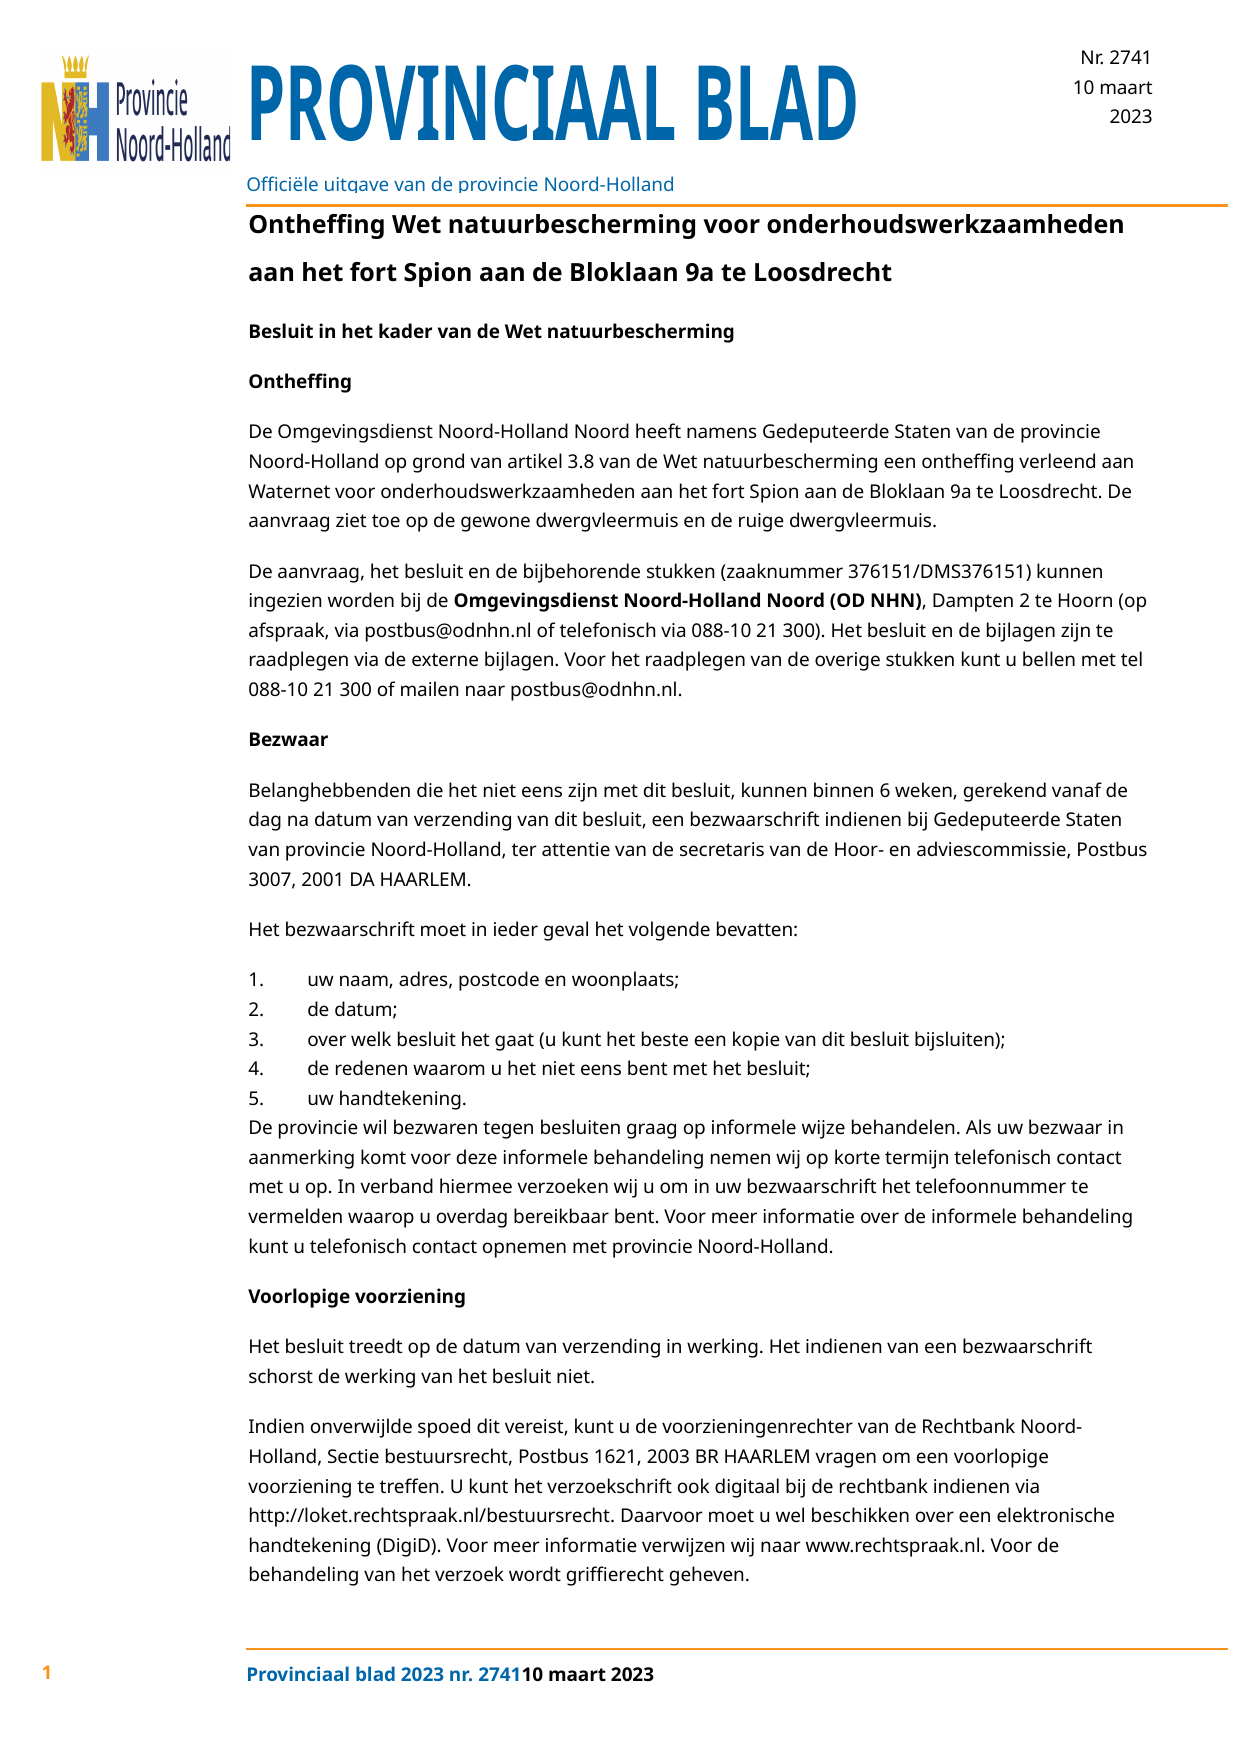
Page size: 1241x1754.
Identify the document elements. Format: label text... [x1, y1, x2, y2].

list uw naam, adres, postcode en woonplaats; [248, 967, 1152, 992]
text Ontheffing Wet natuurbescherming voor onderhoudswerkzaamheden aan het fort Spion aan de Bloklaan 9a te Loosdrecht [248, 207, 1152, 288]
text Indien onverwijlde spoed dit vereist, kunt u de voorzieningenrechter van de Rechtbank Noord-Holland, Sectie bestuursrecht, Postbus 1621, 2003 BR HAARLEM vragen om een voorlopige voorziening te treffen. U kunt het verzoekschrift ook digitaal bij de rechtbank indienen via http://loket.rechtspraak.nl/bestuursrecht. Daarvoor moet u wel beschikken over een elektronische handtekening (DigiD). Voor meer informatie verwijzen wij naar www.rechtspraak.nl. Voor de behandeling van het verzoek wordt griffierecht geheven. [248, 1414, 1152, 1587]
list uw handtekening. [248, 1085, 1152, 1111]
text Voorlopige voorziening [248, 1283, 1152, 1309]
text Het besluit treedt op de datum van verzending in werking. Het indienen van een bezwaarschrift schorst de werking van het besluit niet. [248, 1334, 1152, 1389]
list over welk besluit het gaat (u kunt het beste een kopie van dit besluit bijsluiten); [248, 1026, 1152, 1052]
text Het bezwaarschrift moet in ieder geval het volgende bevatten: [248, 916, 1152, 942]
list de redenen waarom u het niet eens bent met het besluit; [248, 1055, 1152, 1081]
text Bezwaar [248, 727, 1152, 752]
text De Omgevingsdienst Noord-Holland Noord heeft namens Gedeputeerde Staten van de provincie Noord-Holland op grond van artikel 3.8 van de Wet natuurbescherming een ontheffing verleend aan Waternet voor onderhoudswerkzaamheden aan het fort Spion aan de Bloklaan 9a te Loosdrecht. De aanvraag ziet toe op de gewone dwergvleermuis en de ruige dwergvleermuis. [248, 419, 1152, 533]
list de datum; [248, 996, 1152, 1022]
text De provincie wil bezwaren tegen besluiten graag op informele wijze behandelen. Als uw bezwaar in aanmerking komt voor deze informele behandeling nemen wij op korte termijn telefonisch contact met u op. In verband hiermee verzoeken wij u om in uw bezwaarschrift het telefoonnummer te vermelden waarop u overdag bereikbaar bent. Voor meer informatie over de informele behandeling kunt u telefonisch contact opnemen met provincie Noord-Holland. [248, 1114, 1152, 1259]
picture [41, 47, 231, 172]
text Ontheffing [248, 368, 1152, 394]
text Besluit in het kader van de Wet natuurbescherming [248, 318, 1152, 344]
text Belanghebbenden die het niet eens zijn met dit besluit, kunnen binnen 6 weken, gerekend vanaf de dag na datum van verzending van dit besluit, een bezwaarschrift indienen bij Gedeputeerde Staten van provincie Noord-Holland, ter attentie van de secretaris van de Hoor- en adviescommissie, Postbus 3007, 2001 DA HAARLEM. [248, 777, 1152, 892]
text De aanvraag, het besluit en de bijbehorende stukken (zaaknummer 376151/DMS376151) kunnen ingezien worden bij de Omgevingsdienst Noord-Holland Noord (OD NHN), Dampten 2 te Hoorn (op afspraak, via postbus@odnhn.nl of telefonisch via 088-10 21 300). Het besluit en de bijlagen zijn te raadplegen via de externe bijlagen. Voor het raadplegen van de overige stukken kunt u bellen met tel 088-10 21 300 of mailen naar postbus@odnhn.nl. [248, 558, 1152, 702]
